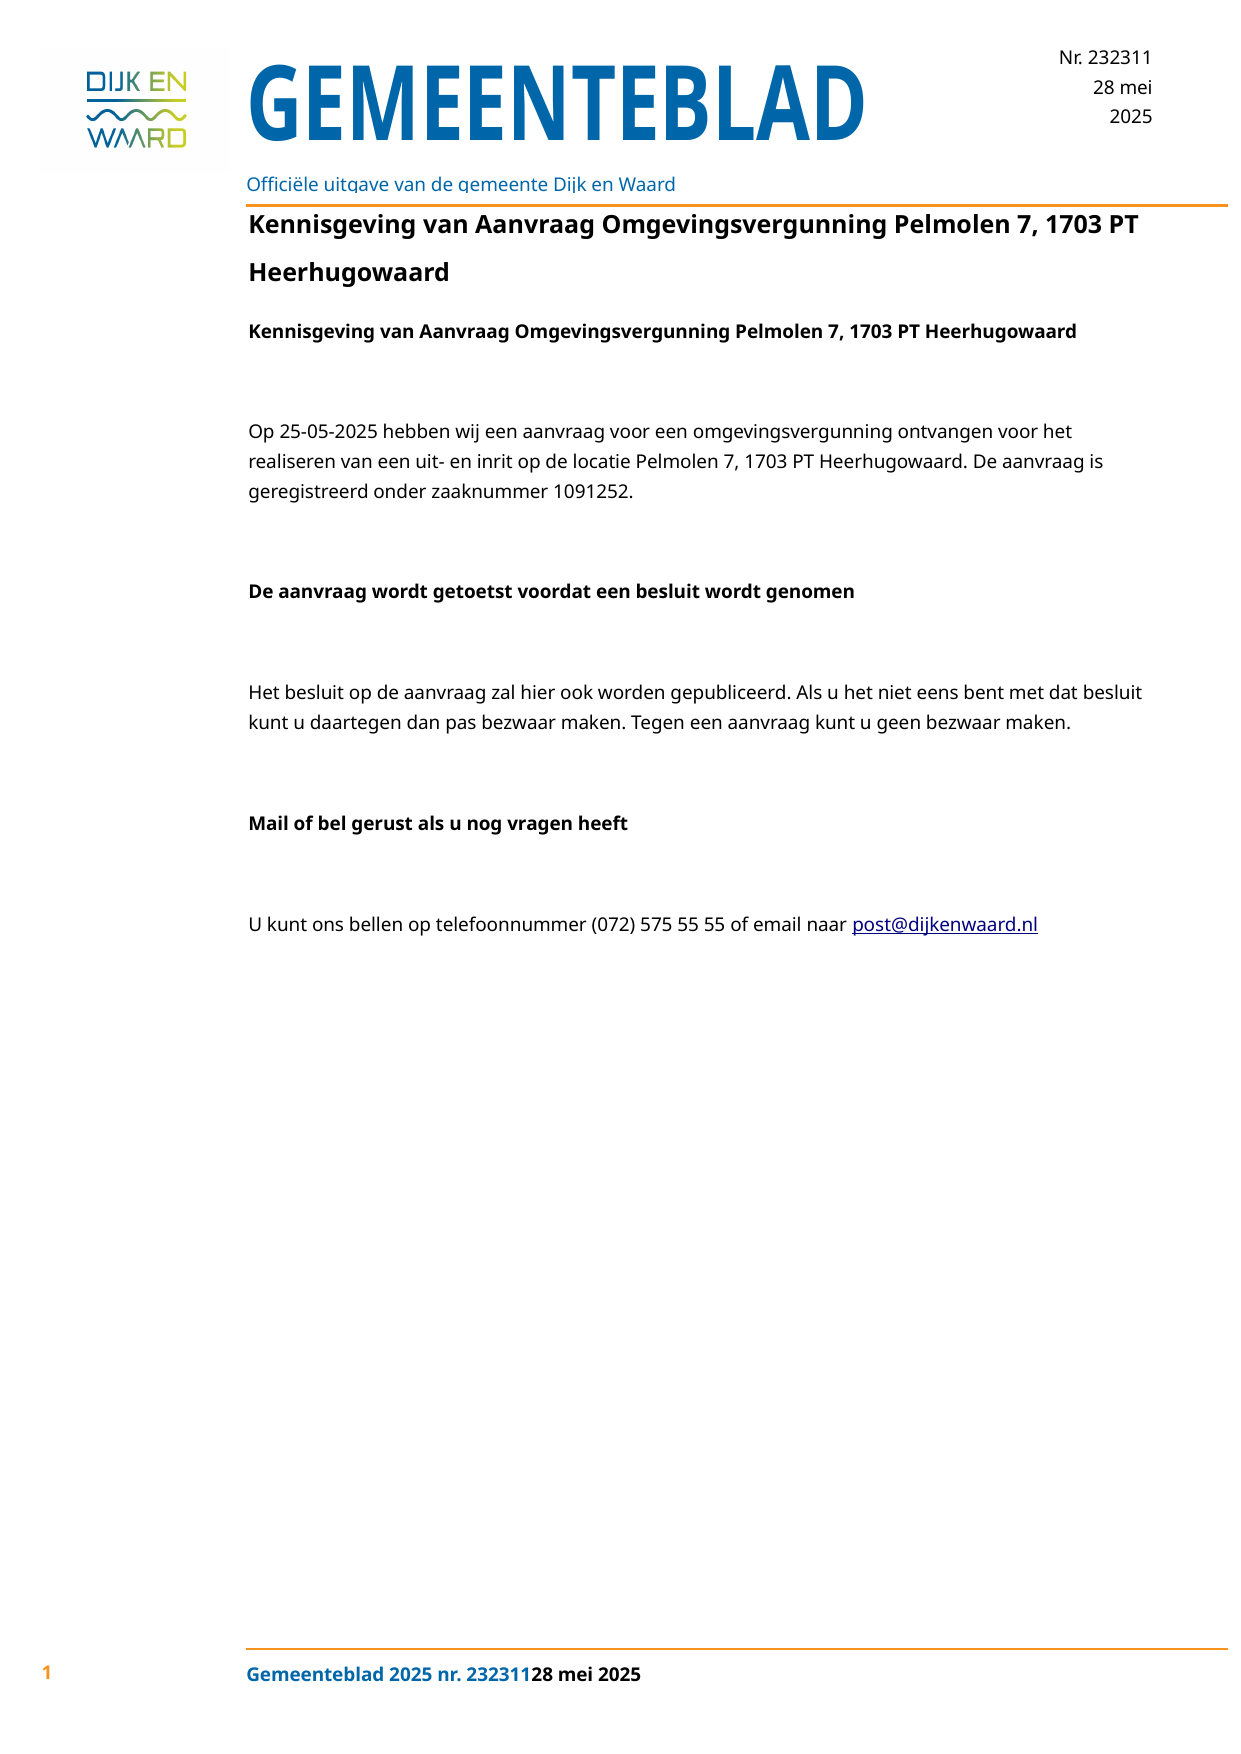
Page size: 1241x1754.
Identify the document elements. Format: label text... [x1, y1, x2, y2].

picture [41, 47, 231, 172]
text Het besluit op de aanvraag zal hier ook worden gepubliceerd. Als u het niet eens bent met dat besluit kunt u daartegen dan pas bezwaar maken. Tegen een aanvraag kunt u geen bezwaar maken. [248, 679, 1152, 735]
text Kennisgeving van Aanvraag Omgevingsvergunning Pelmolen 7, 1703 PT Heerhugowaard [248, 207, 1152, 288]
text U kunt ons bellen op telefoonnummer (072) 575 55 55 of email naar post@dijkenwaard.nl [248, 911, 1152, 937]
text De aanvraag wordt getoetst voordat een besluit wordt genomen [248, 579, 1152, 604]
text Kennisgeving van Aanvraag Omgevingsvergunning Pelmolen 7, 1703 PT Heerhugowaard [248, 318, 1152, 344]
text Mail of bel gerust als u nog vragen heeft [248, 810, 1152, 836]
text Op 25-05-2025 hebben wij een aanvraag voor een omgevingsvergunning ontvangen voor het realiseren van een uit- en inrit op de locatie Pelmolen 7, 1703 PT Heerhugowaard. De aanvraag is geregistreerd onder zaaknummer 1091252. [248, 419, 1152, 504]
